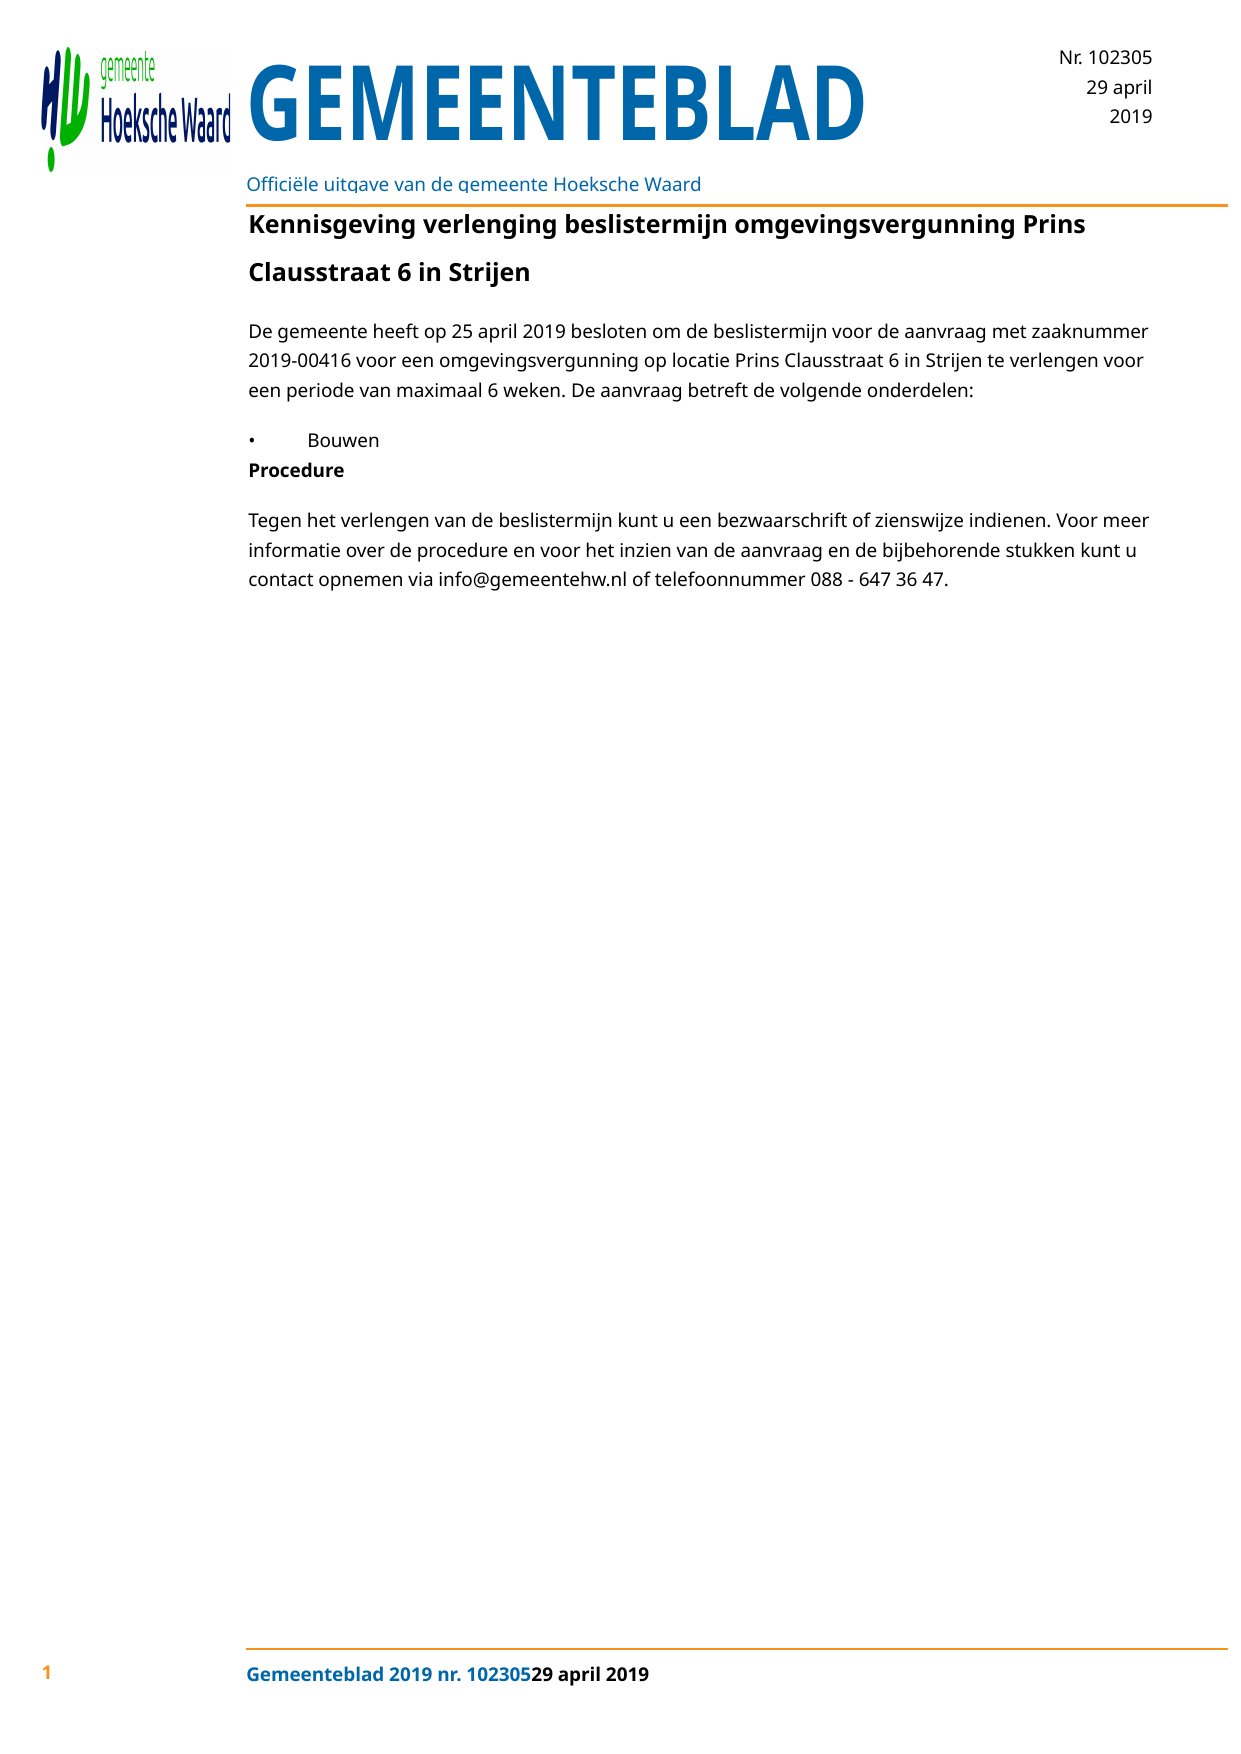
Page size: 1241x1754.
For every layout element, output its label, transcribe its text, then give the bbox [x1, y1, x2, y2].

text Procedure [248, 457, 1152, 483]
text Tegen het verlengen van de beslistermijn kunt u een bezwaarschrift of zienswijze indienen. Voor meer informatie over de procedure en voor het inzien van de aanvraag en de bijbehorende stukken kunt u contact opnemen via info@gemeentehw.nl of telefoonnummer 088 - 647 36 47. [248, 507, 1152, 592]
list Bouwen [248, 427, 1152, 453]
text De gemeente heeft op 25 april 2019 besloten om de beslistermijn voor de aanvraag met zaaknummer 2019-00416 voor een omgevingsvergunning op locatie Prins Clausstraat 6 in Strijen te verlengen voor een periode van maximaal 6 weken. De aanvraag betreft de volgende onderdelen: [248, 318, 1152, 403]
picture [41, 47, 231, 172]
text Kennisgeving verlenging beslistermijn omgevingsvergunning Prins Clausstraat 6 in Strijen [248, 207, 1152, 288]
